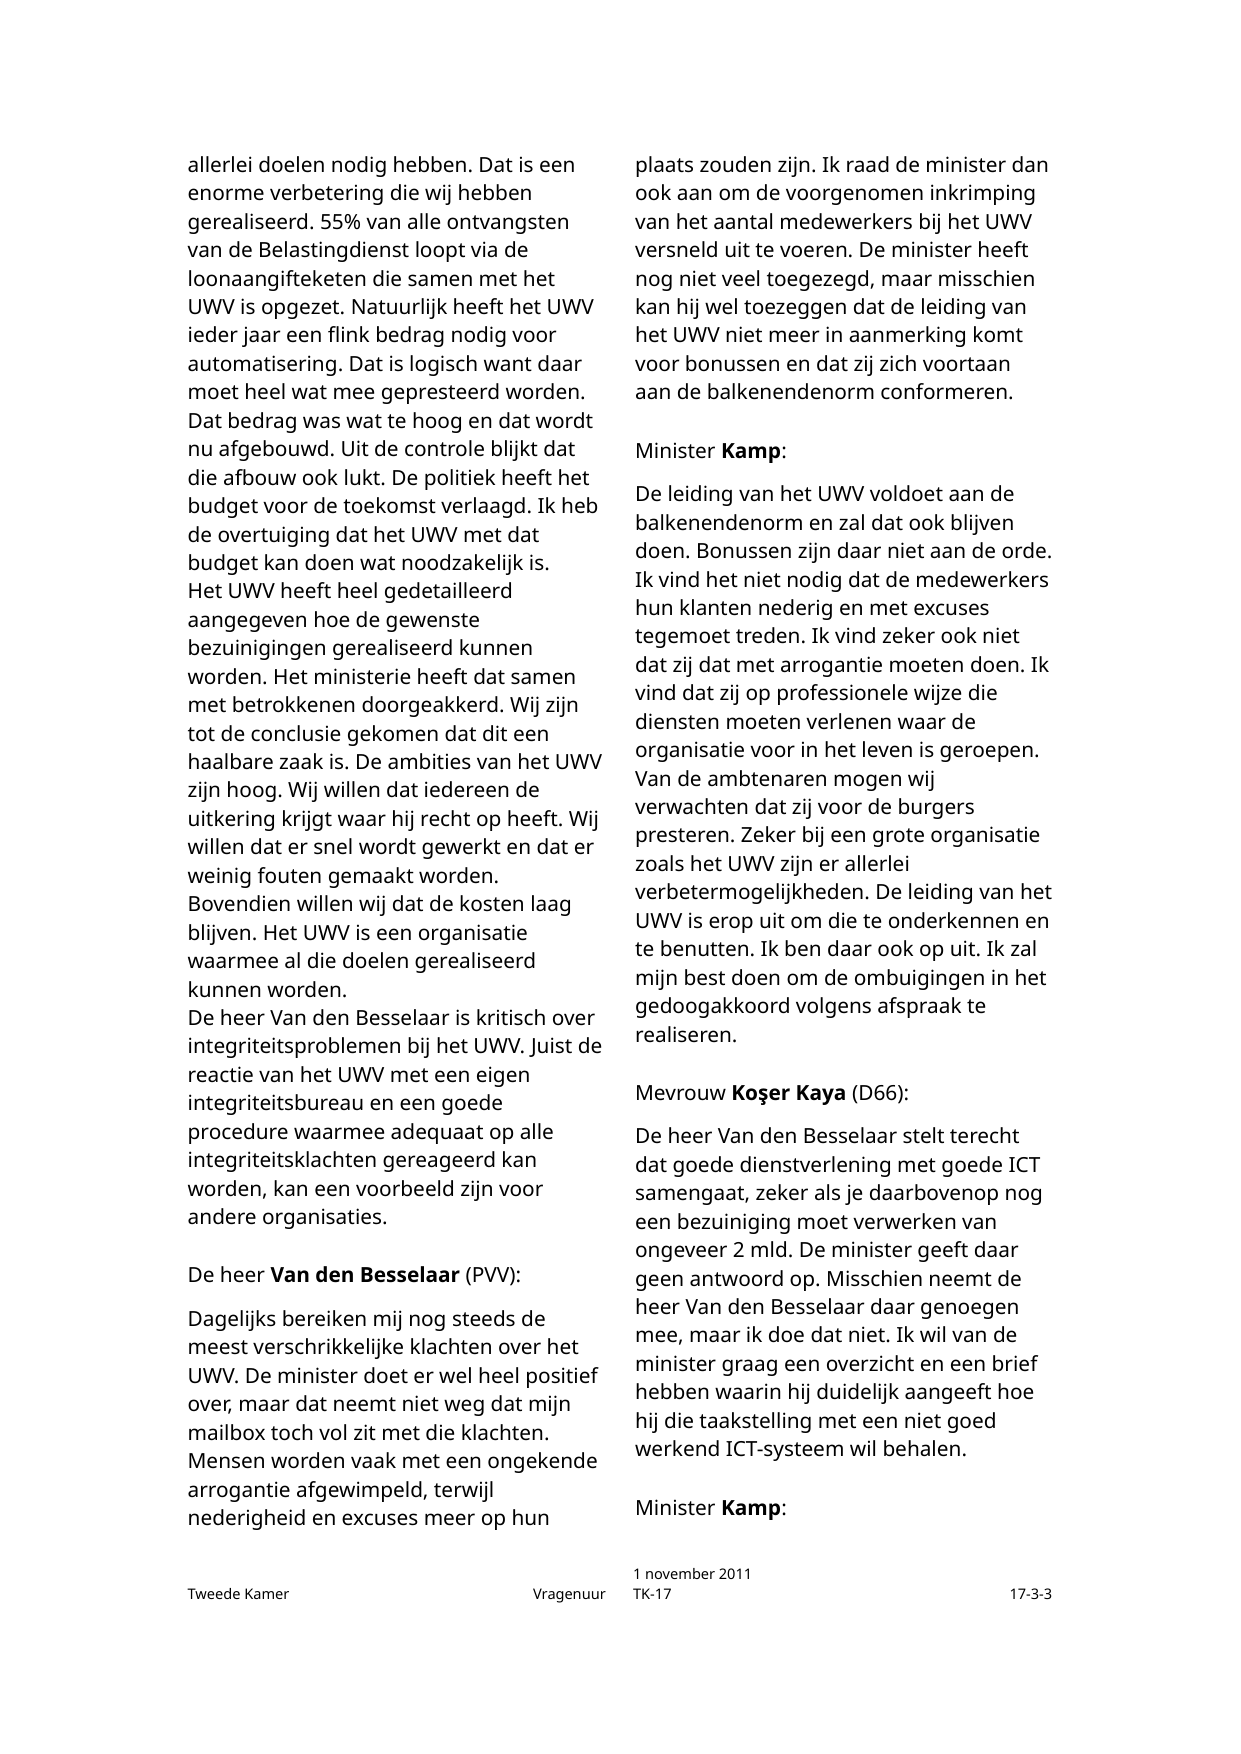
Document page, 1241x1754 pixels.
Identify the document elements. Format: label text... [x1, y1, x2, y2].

text De heer Van den Besselaar (PVV): [187, 1261, 605, 1289]
text De heer Van den Besselaar is kritisch over integriteitsproblemen bij het UWV. Juist de reactie van het UWV met een eigen integriteitsbureau en een goede procedure waarmee adequaat op alle integriteitsklachten gereageerd kan worden, kan een voorbeeld zijn voor andere organisaties. [187, 1003, 605, 1231]
text Mevrouw Koşer Kaya (D66): [635, 1078, 1053, 1107]
text Dagelijks bereiken mij nog steeds de meest verschrikkelijke klachten over het UWV. De minister doet er wel heel positief over, maar dat neemt niet weg dat mijn mailbox toch vol zit met die klachten. Mensen worden vaak met een ongekende arrogantie afgewimpeld, terwijl nederigheid en excuses meer op hun [187, 1304, 605, 1532]
text Minister Kamp: [635, 1493, 1053, 1521]
text De leiding van het UWV voldoet aan de balkenendenorm en zal dat ook blijven doen. Bonussen zijn daar niet aan de orde. Ik vind het niet nodig dat de medewerkers hun klanten nederig en met excuses tegemoet treden. Ik vind zeker ook niet dat zij dat met arrogantie moeten doen. Ik vind dat zij op professionele wijze die diensten moeten verlenen waar de organisatie voor in het leven is geroepen. Van de ambtenaren mogen wij verwachten dat zij voor de burgers presteren. Zeker bij een grote organisatie zoals het UWV zijn er allerlei verbetermogelijkheden. De leiding van het UWV is erop uit om die te onderkennen en te benutten. Ik ben daar ook op uit. Ik zal mijn best doen om de ombuigingen in het gedoogakkoord volgens afspraak te realiseren. [635, 479, 1053, 1048]
text allerlei doelen nodig hebben. Dat is een enorme verbetering die wij hebben gerealiseerd. 55% van alle ontvangsten van de Belastingdienst loopt via de loonaangifteketen die samen met het UWV is opgezet. Natuurlijk heeft het UWV ieder jaar een flink bedrag nodig voor automatisering. Dat is logisch want daar moet heel wat mee gepresteerd worden. Dat bedrag was wat te hoog en dat wordt nu afgebouwd. Uit de controle blijkt dat die afbouw ook lukt. De politiek heeft het budget voor de toekomst verlaagd. Ik heb de overtuiging dat het UWV met dat budget kan doen wat noodzakelijk is. [187, 150, 605, 577]
text Minister Kamp: [635, 436, 1053, 464]
text Het UWV heeft heel gedetailleerd aangegeven hoe de gewenste bezuinigingen gerealiseerd kunnen worden. Het ministerie heeft dat samen met betrokkenen doorgeakkerd. Wij zijn tot de conclusie gekomen dat dit een haalbare zaak is. De ambities van het UWV zijn hoog. Wij willen dat iedereen de uitkering krijgt waar hij recht op heeft. Wij willen dat er snel wordt gewerkt en dat er weinig fouten gemaakt worden. Bovendien willen wij dat de kosten laag blijven. Het UWV is een organisatie waarmee al die doelen gerealiseerd kunnen worden. [187, 577, 605, 1003]
text plaats zouden zijn. Ik raad de minister dan ook aan om de voorgenomen inkrimping van het aantal medewerkers bij het UWV versneld uit te voeren. De minister heeft nog niet veel toegezegd, maar misschien kan hij wel toezeggen dat de leiding van het UWV niet meer in aanmerking komt voor bonussen en dat zij zich voortaan aan de balkenendenorm conformeren. [635, 150, 1053, 406]
text De heer Van den Besselaar stelt terecht dat goede dienstverlening met goede ICT samengaat, zeker als je daarbovenop nog een bezuiniging moet verwerken van ongeveer 2 mld. De minister geeft daar geen antwoord op. Misschien neemt de heer Van den Besselaar daar genoegen mee, maar ik doe dat niet. Ik wil van de minister graag een overzicht en een brief hebben waarin hij duidelijk aangeeft hoe hij die taakstelling met een niet goed werkend ICT-systeem wil behalen. [635, 1122, 1053, 1463]
